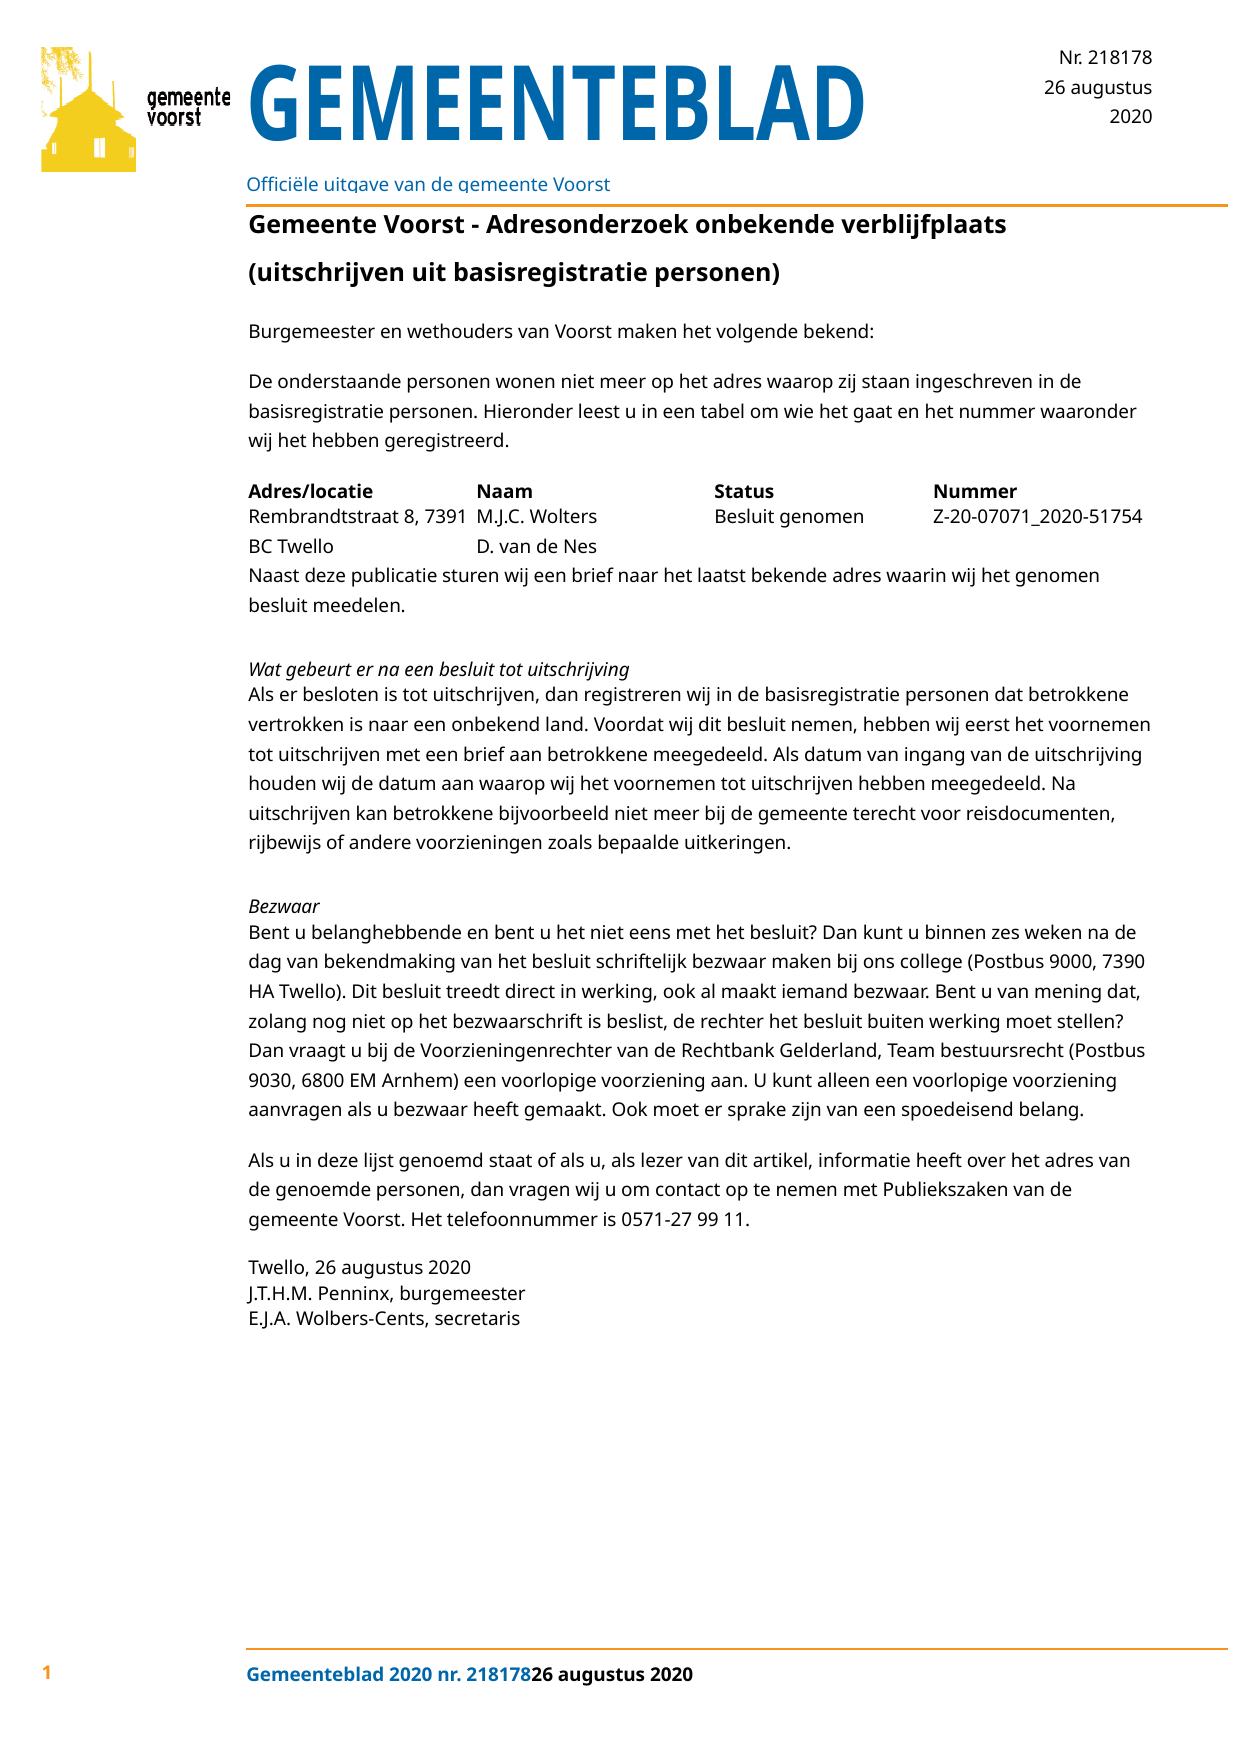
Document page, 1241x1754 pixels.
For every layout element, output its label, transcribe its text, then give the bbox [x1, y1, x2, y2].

text De onderstaande personen wonen niet meer op het adres waarop zij staan ingeschreven in de basisregistratie personen. Hieronder leest u in een tabel om wie het gaat en het nummer waaronder wij het hebben geregistreerd. [248, 368, 1152, 453]
text Naast deze publicatie sturen wij een brief naar het laatst bekende adres waarin wij het genomen besluit meedelen. [248, 562, 1152, 618]
text Bent u belanghebbende en bent u het niet eens met het besluit? Dan kunt u binnen zes weken na de dag van bekendmaking van het besluit schriftelijk bezwaar maken bij ons college (Postbus 9000, 7390 HA Twello). Dit besluit treedt direct in werking, ook al maakt iemand bezwaar. Bent u van mening dat, zolang nog niet op het bezwaarschrift is beslist, de rechter het besluit buiten werking moet stellen? Dan vraagt u bij de Voorzieningenrechter van de Rechtbank Gelderland, Team bestuursrecht (Postbus 9030, 6800 EM Arnhem) een voorlopige voorziening aan. U kunt alleen een voorlopige voorziening aanvragen als u bezwaar heeft gemaakt. Ook moet er sprake zijn van een spoedeisend belang. [248, 919, 1152, 1122]
picture [41, 47, 231, 172]
text Bezwaar [248, 893, 1152, 919]
table_cell Besluit genomen [714, 504, 933, 559]
text E.J.A. Wolbers-Cents, secretaris [248, 1306, 1152, 1331]
table_cell Rembrandtstraat 8, 7391 BC Twello [248, 504, 476, 559]
text Twello, 26 augustus 2020 [248, 1254, 1152, 1280]
text J.T.H.M. Penninx, burgemeester [248, 1280, 1152, 1306]
text Als er besloten is tot uitschrijven, dan registreren wij in de basisregistratie personen dat betrokkene vertrokken is naar een onbekend land. Voordat wij dit besluit nemen, hebben wij eerst het voornemen tot uitschrijven met een brief aan betrokkene meegedeeld. Als datum van ingang van de uitschrijving houden wij de datum aan waarop wij het voornemen tot uitschrijven hebben meegedeeld. Na uitschrijven kan betrokkene bijvoorbeeld niet meer bij de gemeente terecht voor reisdocumenten, rijbewijs of andere voorzieningen zoals bepaalde uitkeringen. [248, 682, 1152, 855]
text Wat gebeurt er na een besluit tot uitschrijving [248, 656, 1152, 682]
table_header Adres/locatie [248, 478, 476, 504]
table_header Status [714, 478, 933, 504]
text Gemeente Voorst - Adresonderzoek onbekende verblijfplaats (uitschrijven uit basisregistratie personen) [248, 207, 1152, 288]
table_cell M.J.C. Wolters D. van de Nes [476, 504, 714, 559]
text Burgemeester en wethouders van Voorst maken het volgende bekend: [248, 318, 1152, 344]
table_header Naam [476, 478, 714, 504]
table_header Nummer [933, 478, 1152, 504]
table_cell Z-20-07071_2020-51754 [933, 504, 1152, 559]
text Als u in deze lijst genoemd staat of als u, als lezer van dit artikel, informatie heeft over het adres van de genoemde personen, dan vragen wij u om contact op te nemen met Publiekszaken van de gemeente Voorst. Het telefoonnummer is 0571-27 99 11. [248, 1147, 1152, 1232]
